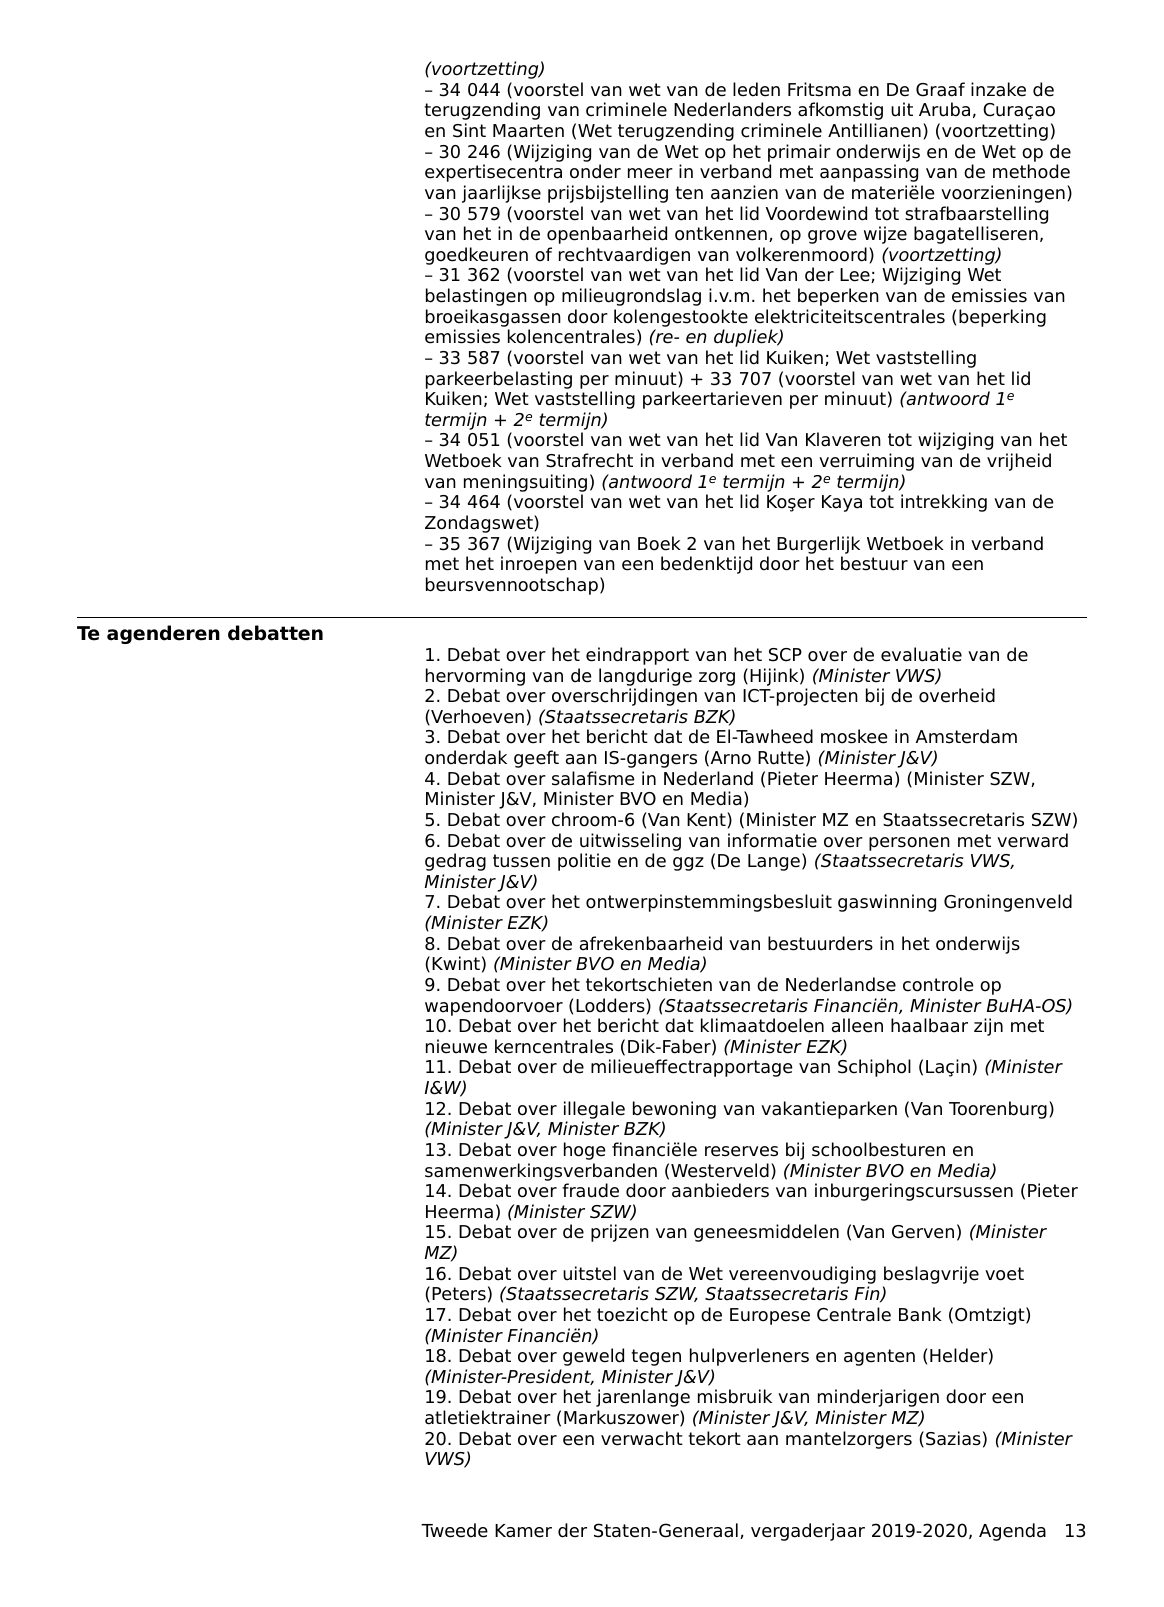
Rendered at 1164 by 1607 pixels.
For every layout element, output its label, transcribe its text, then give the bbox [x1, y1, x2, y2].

table_cell 9. Debat over het tekortschieten van de Nederlandse controle op wapendoorvoer (Lodders) (Staatssecretaris Financiën, Minister BuHA-OS) [418, 975, 1087, 1016]
table_cell [77, 769, 401, 810]
table_cell [77, 810, 401, 831]
table_cell [77, 430, 401, 492]
table_cell [77, 80, 401, 142]
table_cell [401, 831, 418, 892]
table_cell [77, 686, 401, 727]
table_cell 13. Debat over hoge financiële reserves bij schoolbesturen en samenwerkingsverbanden (Westerveld) (Minister BVO en Media) [418, 1140, 1087, 1181]
table_cell [401, 80, 418, 142]
table_cell [401, 810, 418, 831]
table_cell [77, 1346, 401, 1387]
table_cell [401, 1099, 418, 1140]
table_cell [401, 492, 418, 533]
table_cell [401, 1181, 418, 1222]
table_cell 16. Debat over uitstel van de Wet vereenvoudiging beslagvrije voet (Peters) (Staatssecretaris SZW, Staatssecretaris Fin) [418, 1264, 1087, 1305]
table_cell [401, 265, 418, 348]
table_cell [401, 686, 418, 727]
table_cell [77, 534, 401, 595]
table_cell [401, 204, 418, 265]
table_cell [401, 893, 418, 934]
table_cell [401, 1346, 418, 1387]
table_cell [401, 534, 418, 595]
table_cell 6. Debat over de uitwisseling van informatie over personen met verward gedrag tussen politie en de ggz (De Lange) (Staatssecretaris VWS, Minister J&V) [418, 831, 1087, 892]
table_cell [77, 492, 401, 533]
table_cell [77, 1140, 401, 1181]
table_cell [77, 1058, 401, 1099]
table_cell – 34 051 (voorstel van wet van het lid Van Klaveren tot wijziging van het Wetboek van Strafrecht in verband met een verruiming van de vrijheid van meningsuiting) (antwoord 1e termijn + 2e termijn) [418, 430, 1087, 492]
table_cell [401, 728, 418, 769]
table_cell [77, 975, 401, 1016]
table_cell [77, 831, 401, 892]
table_cell [401, 975, 418, 1016]
table_cell 11. Debat over de milieueffectrapportage van Schiphol (Laçin) (Minister I&W) [418, 1058, 1087, 1099]
table_cell 15. Debat over de prijzen van geneesmiddelen (Van Gerven) (Minister MZ) [418, 1223, 1087, 1264]
table_cell [77, 1305, 401, 1346]
table_cell – 31 362 (voorstel van wet van het lid Van der Lee; Wijziging Wet belastingen op milieugrondslag i.v.m. het beperken van de emissies van broeikasgassen door kolengestookte elektriciteitscentrales (beperking emissies kolencentrales) (re- en dupliek) [418, 265, 1087, 348]
table_cell – 33 587 (voorstel van wet van het lid Kuiken; Wet vaststelling parkeerbelasting per minuut) + 33 707 (voorstel van wet van het lid Kuiken; Wet vaststelling parkeertarieven per minuut) (antwoord 1e termijn + 2e termijn) [418, 348, 1087, 430]
table_cell [401, 430, 418, 492]
table_header [418, 618, 1087, 645]
table_cell [401, 1016, 418, 1057]
table_cell – 34 044 (voorstel van wet van de leden Fritsma en De Graaf inzake de terugzending van criminele Nederlanders afkomstig uit Aruba, Curaçao en Sint Maarten (Wet terugzending criminele Antillianen) (voortzetting) [418, 80, 1087, 142]
table_cell [77, 1223, 401, 1264]
table_cell – 30 579 (voorstel van wet van het lid Voordewind tot strafbaarstelling van het in de openbaarheid ontkennen, op grove wijze bagatelliseren, goedkeuren of rechtvaardigen van volkerenmoord) (voortzetting) [418, 204, 1087, 265]
table_header [401, 618, 418, 645]
table_cell – 34 464 (voorstel van wet van het lid Koşer Kaya tot intrekking van de Zondagswet) [418, 492, 1087, 533]
table_cell [401, 1058, 418, 1099]
table_header Te agenderen debatten [77, 618, 401, 645]
table_cell 20. Debat over een verwacht tekort aan mantelzorgers (Sazias) (Minister VWS) [418, 1429, 1087, 1470]
table_cell [401, 1388, 418, 1429]
table_cell 14. Debat over fraude door aanbieders van inburgeringscursussen (Pieter Heerma) (Minister SZW) [418, 1181, 1087, 1222]
table_cell [77, 265, 401, 348]
table_cell [401, 1305, 418, 1346]
table_cell [77, 728, 401, 769]
table_cell 5. Debat over chroom-6 (Van Kent) (Minister MZ en Staatssecretaris SZW) [418, 810, 1087, 831]
table_cell [401, 348, 418, 430]
table_cell 17. Debat over het toezicht op de Europese Centrale Bank (Omtzigt) (Minister Financiën) [418, 1305, 1087, 1346]
table_cell 2. Debat over overschrijdingen van ICT-projecten bij de overheid (Verhoeven) (Staatssecretaris BZK) [418, 686, 1087, 727]
table_cell 19. Debat over het jarenlange misbruik van minderjarigen door een atletiektrainer (Markuszower) (Minister J&V, Minister MZ) [418, 1388, 1087, 1429]
table_cell [77, 1264, 401, 1305]
table_cell 10. Debat over het bericht dat klimaatdoelen alleen haalbaar zijn met nieuwe kerncentrales (Dik-Faber) (Minister EZK) [418, 1016, 1087, 1057]
table_cell [401, 1140, 418, 1181]
table_cell [77, 893, 401, 934]
table_cell [401, 142, 418, 203]
table_cell 7. Debat over het ontwerpinstemmingsbesluit gaswinning Groningenveld (Minister EZK) [418, 893, 1087, 934]
table_cell – 30 246 (Wijziging van de Wet op het primair onderwijs en de Wet op de expertisecentra onder meer in verband met aanpassing van de methode van jaarlijkse prijsbijstelling ten aanzien van de materiële voorzieningen) [418, 142, 1087, 203]
table_cell [77, 1099, 401, 1140]
table_cell [401, 769, 418, 810]
table_cell 1. Debat over het eindrapport van het SCP over de evaluatie van de hervorming van de langdurige zorg (Hijink) (Minister VWS) [418, 645, 1087, 686]
table_cell [401, 1264, 418, 1305]
table_cell [401, 1223, 418, 1264]
table_cell [77, 348, 401, 430]
table_cell [401, 1429, 418, 1470]
table_cell [77, 1429, 401, 1470]
table_cell [401, 59, 418, 80]
table_cell [77, 934, 401, 975]
table_cell 3. Debat over het bericht dat de El-Tawheed moskee in Amsterdam onderdak geeft aan IS-gangers (Arno Rutte) (Minister J&V) [418, 728, 1087, 769]
table_cell [77, 1181, 401, 1222]
table_cell [401, 645, 418, 686]
table_cell [77, 645, 401, 686]
table_cell – 35 367 (Wijziging van Boek 2 van het Burgerlijk Wetboek in verband met het inroepen van een bedenktijd door het bestuur van een beursvennootschap) [418, 534, 1087, 595]
table_cell [77, 59, 401, 80]
table_cell 8. Debat over de afrekenbaarheid van bestuurders in het onderwijs (Kwint) (Minister BVO en Media) [418, 934, 1087, 975]
table_cell [401, 934, 418, 975]
table_cell 4. Debat over salafisme in Nederland (Pieter Heerma) (Minister SZW, Minister J&V, Minister BVO en Media) [418, 769, 1087, 810]
table_cell [77, 142, 401, 203]
table_cell [77, 204, 401, 265]
table_cell 12. Debat over illegale bewoning van vakantieparken (Van Toorenburg) (Minister J&V, Minister BZK) [418, 1099, 1087, 1140]
table_cell [77, 1016, 401, 1057]
table_cell [77, 1388, 401, 1429]
table_cell (voortzetting) [418, 59, 1087, 80]
table_cell 18. Debat over geweld tegen hulpverleners en agenten (Helder) (Minister-President, Minister J&V) [418, 1346, 1087, 1387]
